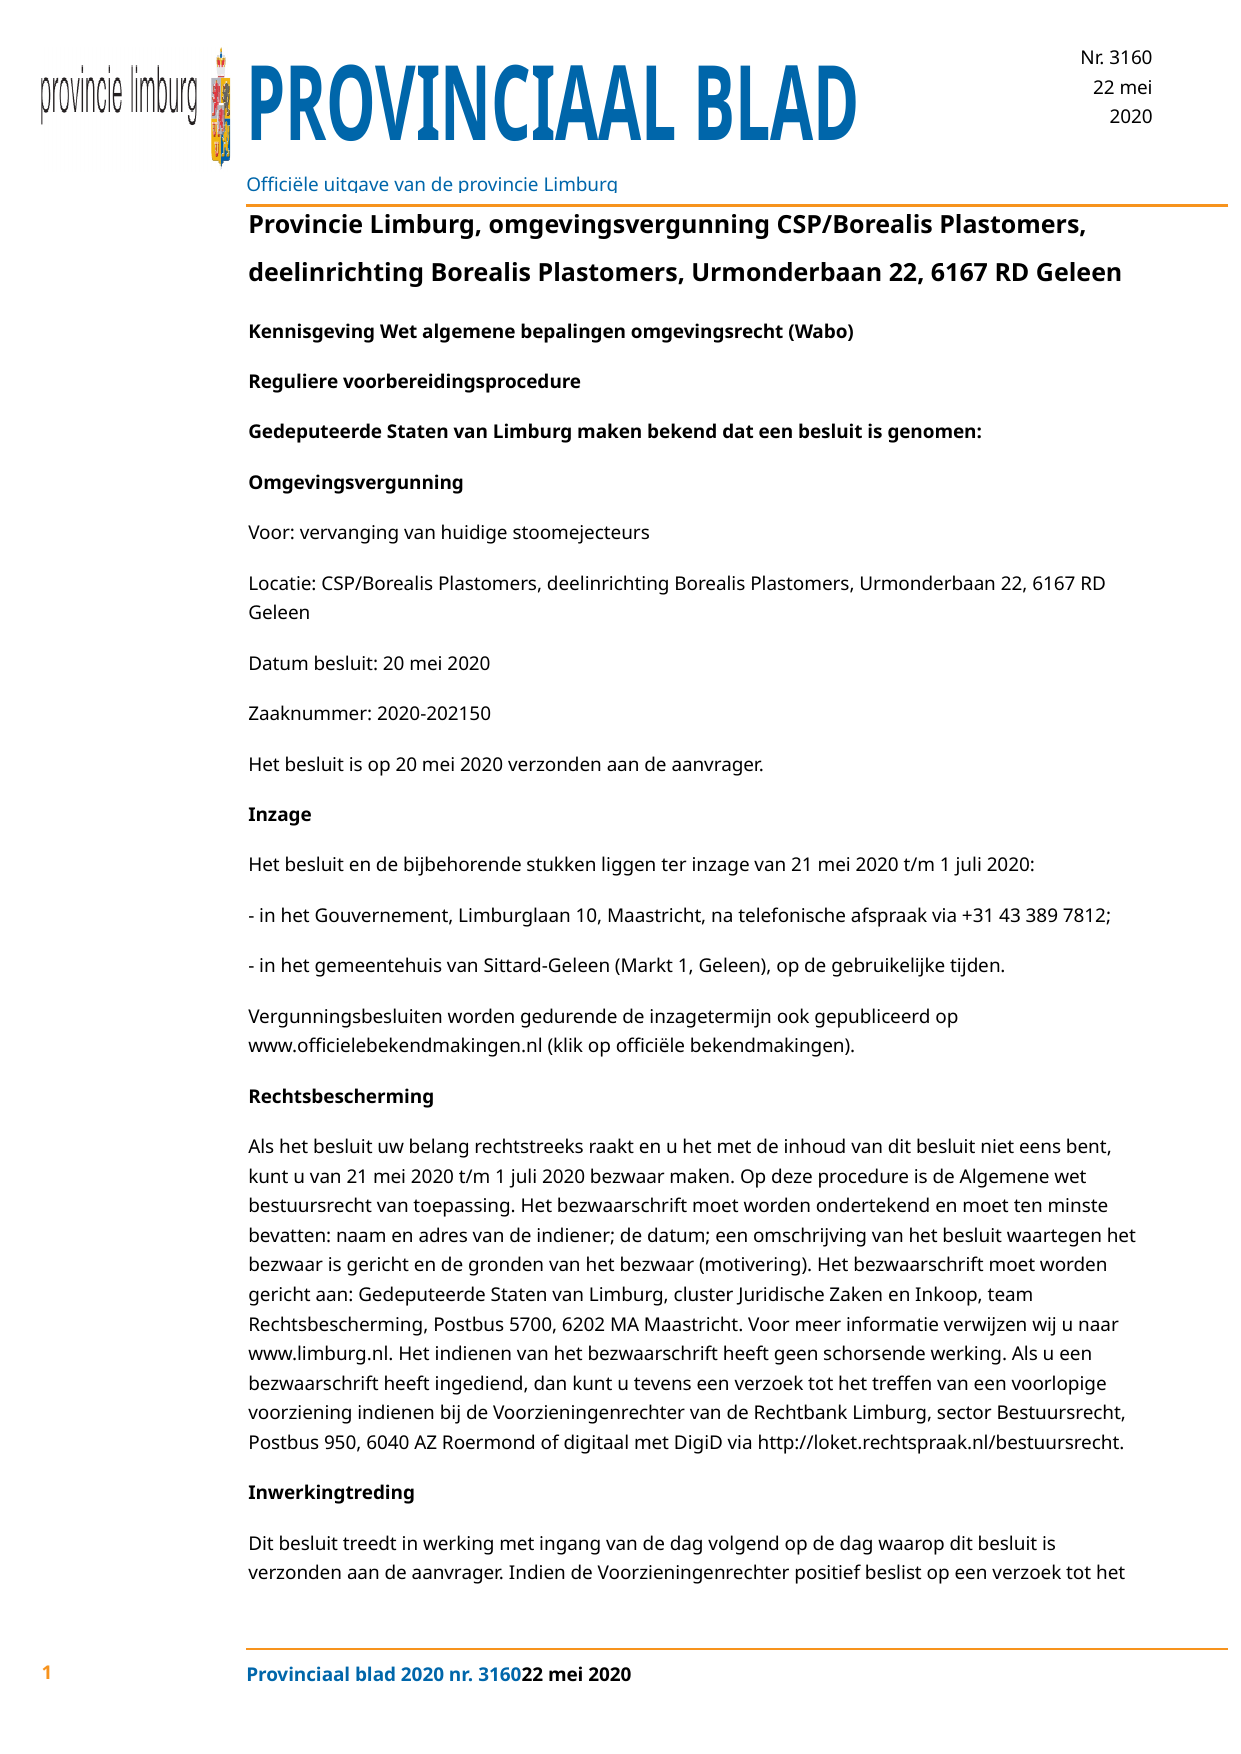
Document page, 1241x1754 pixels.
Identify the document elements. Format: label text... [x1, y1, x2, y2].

text Het besluit is op 20 mei 2020 verzonden aan de aanvrager. [248, 751, 1152, 777]
text Het besluit en de bijbehorende stukken liggen ter inzage van 21 mei 2020 t/m 1 juli 2020: [248, 852, 1152, 877]
picture [41, 47, 231, 172]
text Kennisgeving Wet algemene bepalingen omgevingsrecht (Wabo) [248, 318, 1152, 344]
text Rechtsbescherming [248, 1083, 1152, 1109]
text - in het Gouvernement, Limburglaan 10, Maastricht, na telefonische afspraak via +31 43 389 7812; [248, 902, 1152, 928]
text Reguliere voorbereidingsprocedure [248, 368, 1152, 394]
text Als het besluit uw belang rechtstreeks raakt en u het met de inhoud van dit besluit niet eens bent, kunt u van 21 mei 2020 t/m 1 juli 2020 bezwaar maken. Op deze procedure is de Algemene wet bestuursrecht van toepassing. Het bezwaarschrift moet worden ondertekend en moet ten minste bevatten: naam en adres van de indiener; de datum; een omschrijving van het besluit waartegen het bezwaar is gericht en de gronden van het bezwaar (motivering). Het bezwaarschrift moet worden gericht aan: Gedeputeerde Staten van Limburg, cluster Juridische Zaken en Inkoop, team Rechtsbescherming, Postbus 5700, 6202 MA Maastricht. Voor meer informatie verwijzen wij u naar www.limburg.nl. Het indienen van het bezwaarschrift heeft geen schorsende werking. Als u een bezwaarschrift heeft ingediend, dan kunt u tevens een verzoek tot het treffen van een voorlopige voorziening indienen bij de Voorzieningenrechter van de Rechtbank Limburg, sector Bestuursrecht, Postbus 950, 6040 AZ Roermond of digitaal met DigiD via http://loket.rechtspraak.nl/bestuursrecht. [248, 1133, 1152, 1455]
text Omgevingsvergunning [248, 469, 1152, 495]
text Zaaknummer: 2020-202150 [248, 700, 1152, 726]
text Inzage [248, 801, 1152, 827]
text Vergunningsbesluiten worden gedurende de inzagetermijn ook gepubliceerd op www.officielebekendmakingen.nl (klik op officiële bekendmakingen). [248, 1003, 1152, 1058]
text Inwerkingtreding [248, 1479, 1152, 1505]
text Provincie Limburg, omgevingsvergunning CSP/Borealis Plastomers, deelinrichting Borealis Plastomers, Urmonderbaan 22, 6167 RD Geleen [248, 207, 1152, 288]
text Voor: vervanging van huidige stoomejecteurs [248, 519, 1152, 545]
text - in het gemeentehuis van Sittard-Geleen (Markt 1, Geleen), op de gebruikelijke tijden. [248, 952, 1152, 978]
text Dit besluit treedt in werking met ingang van de dag volgend op de dag waarop dit besluit is verzonden aan de aanvrager. Indien de Voorzieningenrechter positief beslist op een verzoek tot het [248, 1530, 1152, 1585]
text Datum besluit: 20 mei 2020 [248, 650, 1152, 676]
text Gedeputeerde Staten van Limburg maken bekend dat een besluit is genomen: [248, 419, 1152, 444]
text Locatie: CSP/Borealis Plastomers, deelinrichting Borealis Plastomers, Urmonderbaan 22, 6167 RD Geleen [248, 570, 1152, 625]
